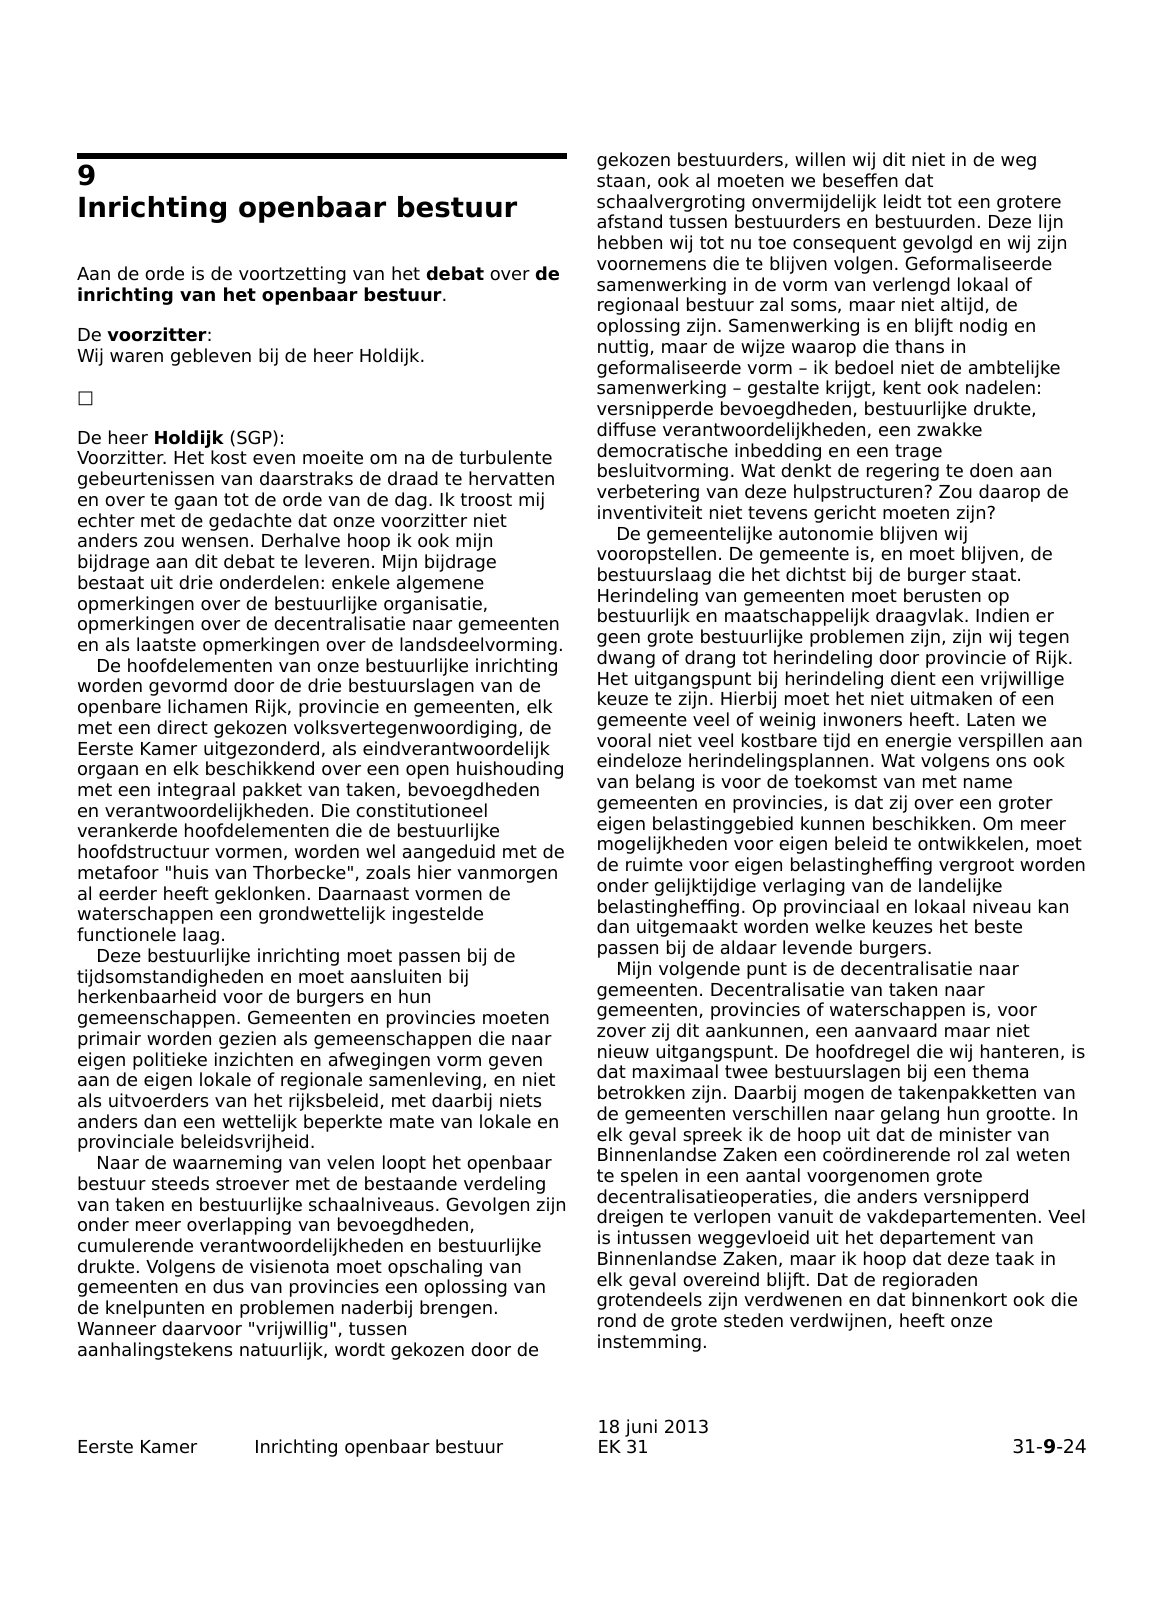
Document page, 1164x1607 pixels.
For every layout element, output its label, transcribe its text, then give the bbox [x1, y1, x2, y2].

text De hoofdelementen van onze bestuurlijke inrichting worden gevormd door de drie bestuurslagen van de openbare lichamen Rijk, provincie en gemeenten, elk met een direct gekozen volksvertegenwoordiging, de Eerste Kamer uitgezonderd, als eindverantwoordelijk orgaan en elk beschikkend over een open huishouding met een integraal pakket van taken, bevoegdheden en verantwoordelijkheden. Die constitutioneel verankerde hoofdelementen die de bestuurlijke hoofdstructuur vormen, worden wel aangeduid met de metafoor "huis van Thorbecke", zoals hier vanmorgen al eerder heeft geklonken. Daarnaast vormen de waterschappen een grondwettelijk ingestelde functionele laag. [77, 656, 567, 946]
text Voorzitter. Het kost even moeite om na de turbulente gebeurtenissen van daarstraks de draad te hervatten en over te gaan tot de orde van de dag. Ik troost mij echter met de gedachte dat onze voorzitter niet anders zou wensen. Derhalve hoop ik ook mijn bijdrage aan dit debat te leveren. Mijn bijdrage bestaat uit drie onderdelen: enkele algemene opmerkingen over de bestuurlijke organisatie, opmerkingen over de decentralisatie naar gemeenten en als laatste opmerkingen over de landsdeelvorming. [77, 448, 567, 656]
text Deze bestuurlijke inrichting moet passen bij de tijdsomstandigheden en moet aansluiten bij herkenbaarheid voor de burgers en hun gemeenschappen. Gemeenten en provincies moeten primair worden gezien als gemeenschappen die naar eigen politieke inzichten en afwegingen vorm geven aan de eigen lokale of regionale samenleving, en niet als uitvoerders van het rijksbeleid, met daarbij niets anders dan een wettelijk beperkte mate van lokale en provinciale beleidsvrijheid. [77, 946, 567, 1153]
text Mijn volgende punt is de decentralisatie naar gemeenten. Decentralisatie van taken naar gemeenten, provincies of waterschappen is, voor zover zij dit aankunnen, een aanvaard maar niet nieuw uitgangspunt. De hoofdregel die wij hanteren, is dat maximaal twee bestuurslagen bij een thema betrokken zijn. Daarbij mogen de takenpakketten van de gemeenten verschillen naar gelang hun grootte. In elk geval spreek ik de hoop uit dat de minister van Binnenlandse Zaken een coördinerende rol zal weten te spelen in een aantal voorgenomen grote decentralisatieoperaties, die anders versnipperd dreigen te verlopen vanuit de vakdepartementen. Veel is intussen weggevloeid uit het departement van Binnenlandse Zaken, maar ik hoop dat deze taak in elk geval overeind blijft. Dat de regioraden grotendeels zijn verdwenen en dat binnenkort ook die rond de grote steden verdwijnen, heeft onze instemming. [596, 959, 1087, 1352]
text De heer Holdijk (SGP): [77, 427, 567, 448]
text Wij waren gebleven bij de heer Holdijk. [77, 346, 567, 367]
title 9 Inrichting openbaar bestuur [77, 159, 567, 224]
text De voorzitter: [77, 325, 567, 346]
text Naar de waarneming van velen loopt het openbaar bestuur steeds stroever met de bestaande verdeling van taken en bestuurlijke schaalniveaus. Gevolgen zijn onder meer overlapping van bevoegdheden, cumulerende verantwoordelijkheden en bestuurlijke drukte. Volgens de visienota moet opschaling van gemeenten en dus van provincies een oplossing van de knelpunten en problemen naderbij brengen. Wanneer daarvoor "vrijwillig", tussen aanhalingstekens natuurlijk, wordt gekozen door de [77, 1153, 567, 1360]
text gekozen bestuurders, willen wij dit niet in de weg staan, ook al moeten we beseffen dat schaalvergroting onvermijdelijk leidt tot een grotere afstand tussen bestuurders en bestuurden. Deze lijn hebben wij tot nu toe consequent gevolgd en wij zijn voornemens die te blijven volgen. Geformaliseerde samenwerking in de vorm van verlengd lokaal of regionaal bestuur zal soms, maar niet altijd, de oplossing zijn. Samenwerking is en blijft nodig en nuttig, maar de wijze waarop die thans in geformaliseerde vorm – ik bedoel niet de ambtelijke samenwerking – gestalte krijgt, kent ook nadelen: versnipperde bevoegdheden, bestuurlijke drukte, diffuse verantwoordelijkheden, een zwakke democratische inbedding en een trage besluitvorming. Wat denkt de regering te doen aan verbetering van deze hulpstructuren? Zou daarop de inventiviteit niet tevens gericht moeten zijn? [596, 150, 1087, 523]
text □ [77, 387, 567, 407]
text Aan de orde is de voortzetting van het debat over de inrichting van het openbaar bestuur. [77, 264, 567, 305]
text De gemeentelijke autonomie blijven wij vooropstellen. De gemeente is, en moet blijven, de bestuurslaag die het dichtst bij de burger staat. Herindeling van gemeenten moet berusten op bestuurlijk en maatschappelijk draagvlak. Indien er geen grote bestuurlijke problemen zijn, zijn wij tegen dwang of drang tot herindeling door provincie of Rijk. Het uitgangspunt bij herindeling dient een vrijwillige keuze te zijn. Hierbij moet het niet uitmaken of een gemeente veel of weinig inwoners heeft. Laten we vooral niet veel kostbare tijd en energie verspillen aan eindeloze herindelingsplannen. Wat volgens ons ook van belang is voor de toekomst van met name gemeenten en provincies, is dat zij over een groter eigen belastinggebied kunnen beschikken. Om meer mogelijkheden voor eigen beleid te ontwikkelen, moet de ruimte voor eigen belastingheffing vergroot worden onder gelijktijdige verlaging van de landelijke belastingheffing. Op provinciaal en lokaal niveau kan dan uitgemaakt worden welke keuzes het beste passen bij de aldaar levende burgers. [596, 523, 1087, 959]
